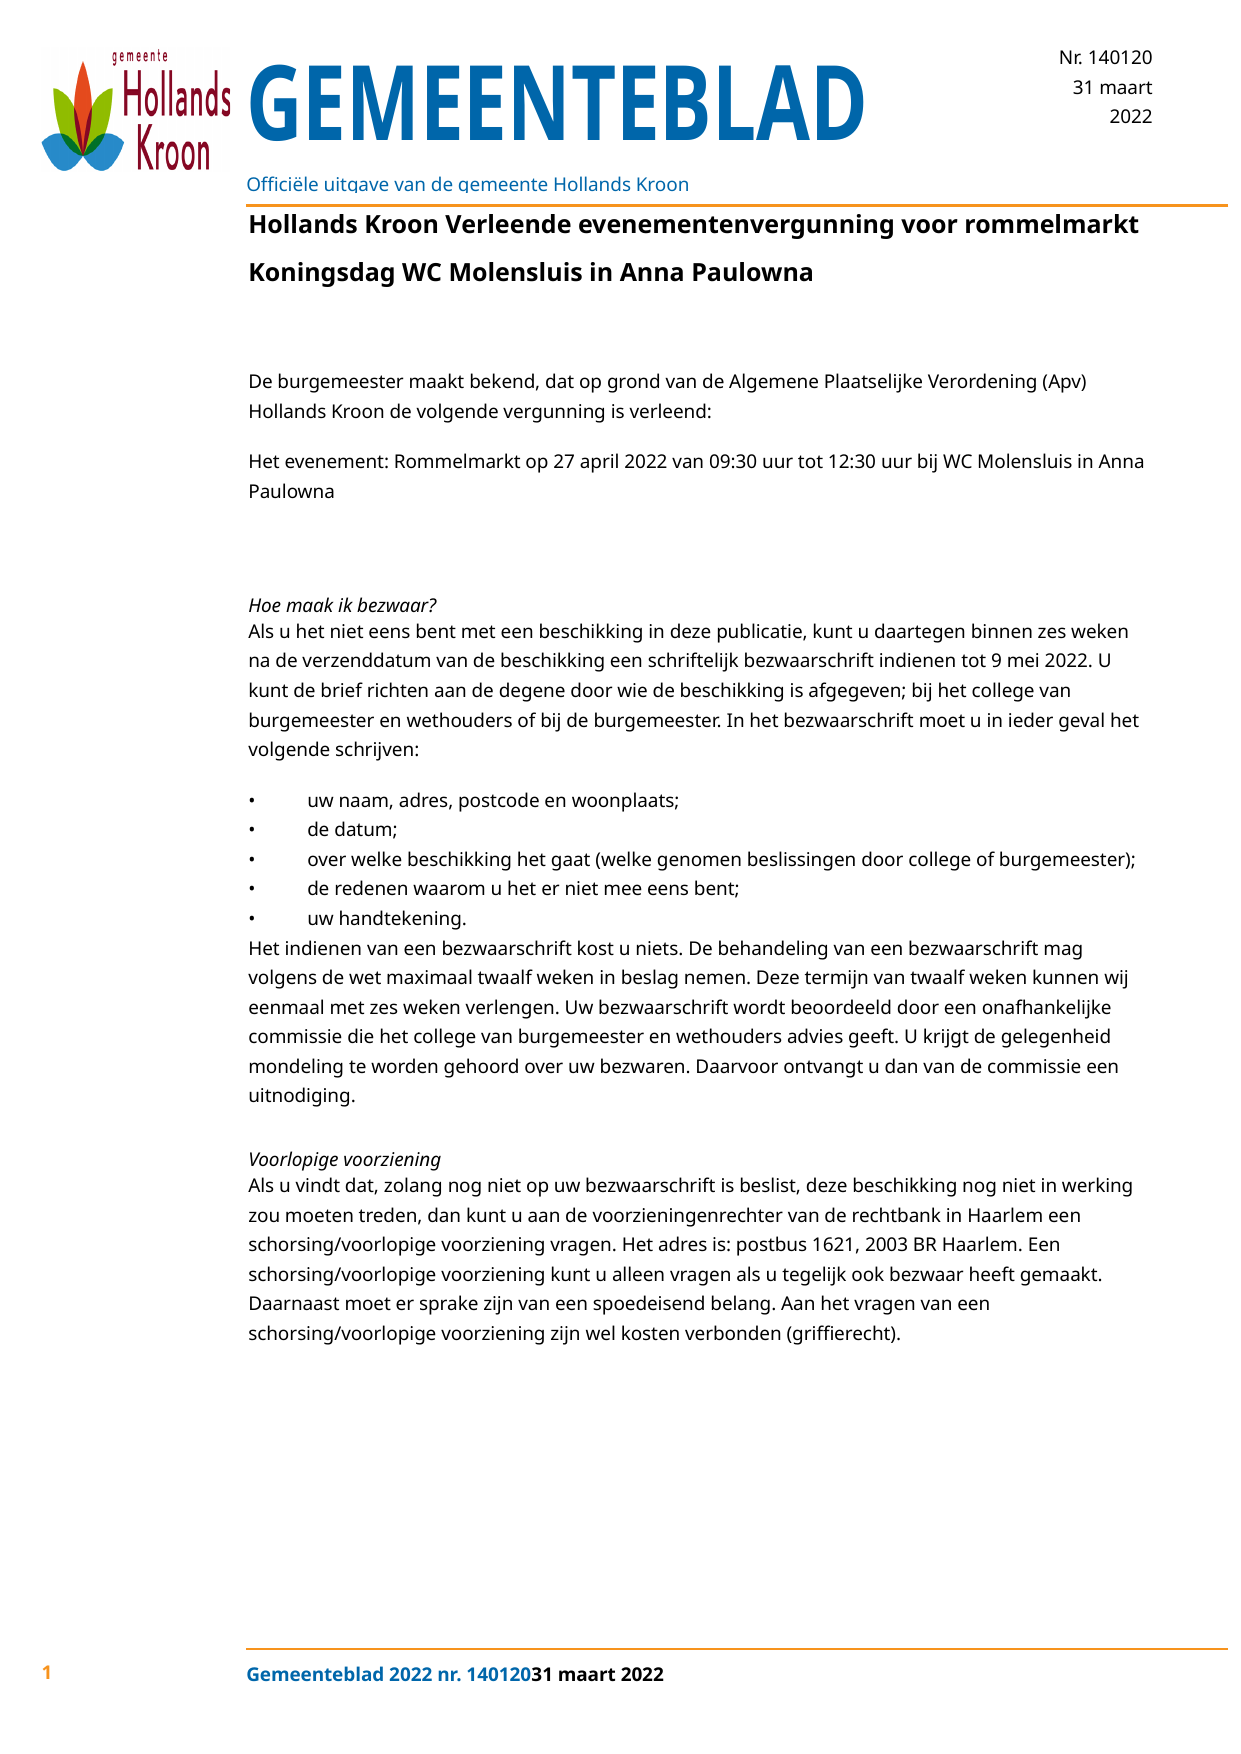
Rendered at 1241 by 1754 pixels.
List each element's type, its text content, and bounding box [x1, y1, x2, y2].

list over welke beschikking het gaat (welke genomen beslissingen door college of burgemeester); [248, 846, 1152, 872]
picture [41, 47, 231, 172]
text De burgemeester maakt bekend, dat op grond van de Algemene Plaatselijke Verordening (Apv) Hollands Kroon de volgende vergunning is verleend: [248, 368, 1152, 424]
text Het evenement: Rommelmarkt op 27 april 2022 van 09:30 uur tot 12:30 uur bij WC Molensluis in Anna Paulowna [248, 448, 1152, 504]
text Hollands Kroon Verleende evenementenvergunning voor rommelmarkt Koningsdag WC Molensluis in Anna Paulowna [248, 207, 1152, 288]
text Hoe maak ik bezwaar? [248, 592, 1152, 618]
list de datum; [248, 816, 1152, 842]
list de redenen waarom u het er niet mee eens bent; [248, 876, 1152, 901]
text Het indienen van een bezwaarschrift kost u niets. De behandeling van een bezwaarschrift mag volgens de wet maximaal twaalf weken in beslag nemen. Deze termijn van twaalf weken kunnen wij eenmaal met zes weken verlengen. Uw bezwaarschrift wordt beoordeeld door een onafhankelijke commissie die het college van burgemeester en wethouders advies geeft. U krijgt de gelegenheid mondeling te worden gehoord over uw bezwaren. Daarvoor ontvangt u dan van de commissie een uitnodiging. [248, 935, 1152, 1108]
list uw naam, adres, postcode en woonplaats; [248, 787, 1152, 812]
text Als u het niet eens bent met een beschikking in deze publicatie, kunt u daartegen binnen zes weken na de verzenddatum van de beschikking een schriftelijk bezwaarschrift indienen tot 9 mei 2022. U kunt de brief richten aan de degene door wie de beschikking is afgegeven; bij het college van burgemeester en wethouders of bij de burgemeester. In het bezwaarschrift moet u in ieder geval het volgende schrijven: [248, 618, 1152, 762]
list uw handtekening. [248, 905, 1152, 931]
text Voorlopige voorziening [248, 1147, 1152, 1172]
text Als u vindt dat, zolang nog niet op uw bezwaarschrift is beslist, deze beschikking nog niet in werking zou moeten treden, dan kunt u aan de voorzieningenrechter van de rechtbank in Haarlem een schorsing/voorlopige voorziening vragen. Het adres is: postbus 1621, 2003 BR Haarlem. Een schorsing/voorlopige voorziening kunt u alleen vragen als u tegelijk ook bezwaar heeft gemaakt. Daarnaast moet er sprake zijn van een spoedeisend belang. Aan het vragen van een schorsing/voorlopige voorziening zijn wel kosten verbonden (griffierecht). [248, 1172, 1152, 1346]
